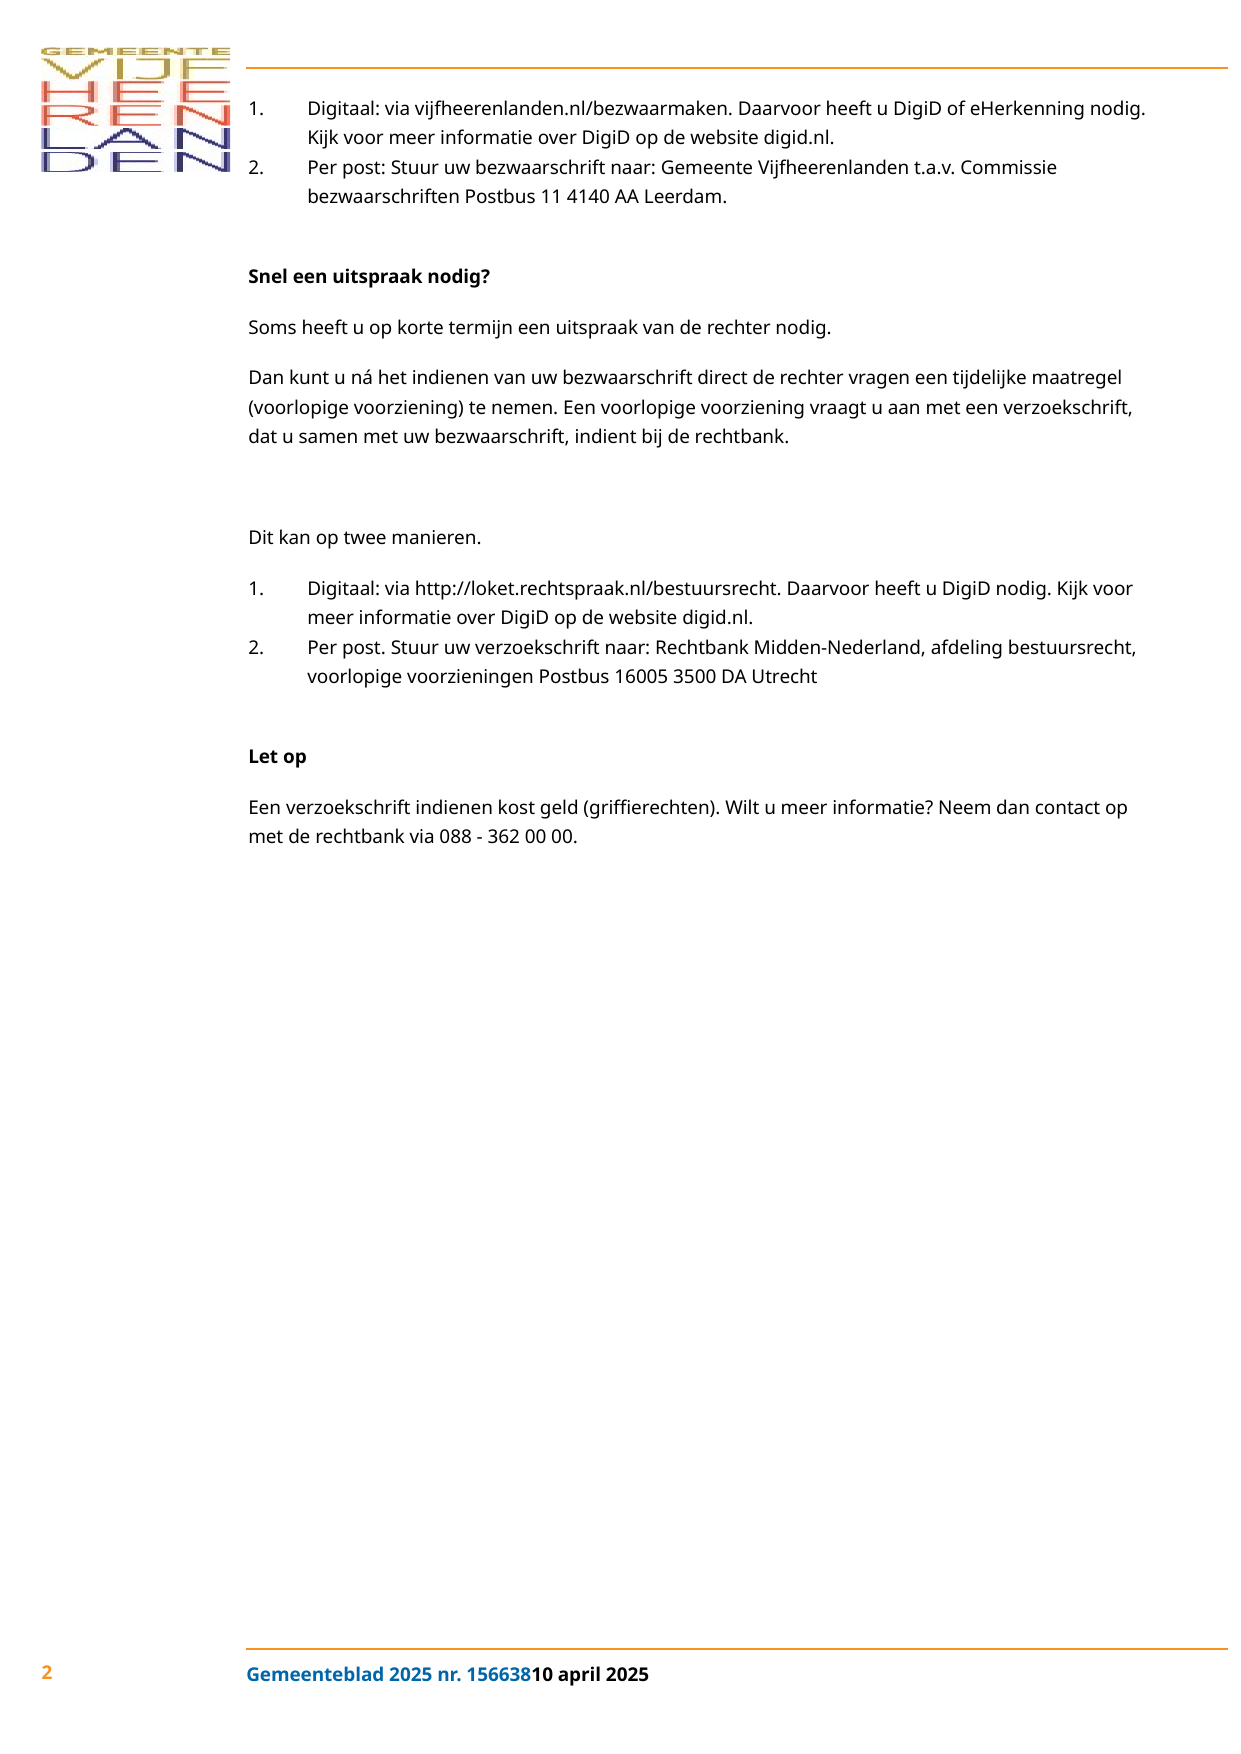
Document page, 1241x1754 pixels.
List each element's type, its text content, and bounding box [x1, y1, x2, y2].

list Digitaal: via http://loket.rechtspraak.nl/bestuursrecht. Daarvoor heeft u DigiD nodig. Kijk voor meer informatie over DigiD op de website digid.nl. [248, 575, 1152, 630]
text Snel een uitspraak nodig? [248, 263, 1152, 289]
text Let op [248, 743, 1152, 769]
text Soms heeft u op korte termijn een uitspraak van de rechter nodig. [248, 314, 1152, 340]
text Dan kunt u ná het indienen van uw bezwaarschrift direct de rechter vragen een tijdelijke maatregel (voorlopige voorziening) te nemen. Een voorlopige voorziening vraagt u aan met een verzoekschrift, dat u samen met uw bezwaarschrift, indient bij de rechtbank. [248, 364, 1152, 449]
picture [41, 47, 231, 172]
list Per post. Stuur uw verzoekschrift naar: Rechtbank Midden-Nederland, afdeling bestuursrecht, voorlopige voorzieningen Postbus 16005 3500 DA Utrecht [248, 634, 1152, 689]
text Een verzoekschrift indienen kost geld (griffierechten). Wilt u meer informatie? Neem dan contact op met de rechtbank via 088 - 362 00 00. [248, 794, 1152, 849]
list Digitaal: via vijfheerenlanden.nl/bezwaarmaken. Daarvoor heeft u DigiD of eHerkenning nodig. Kijk voor meer informatie over DigiD op de website digid.nl. [248, 95, 1152, 150]
text Dit kan op twee manieren. [248, 524, 1152, 550]
list Per post: Stuur uw bezwaarschrift naar: Gemeente Vijfheerenlanden t.a.v. Commissie bezwaarschriften Postbus 11 4140 AA Leerdam. [248, 154, 1152, 209]
